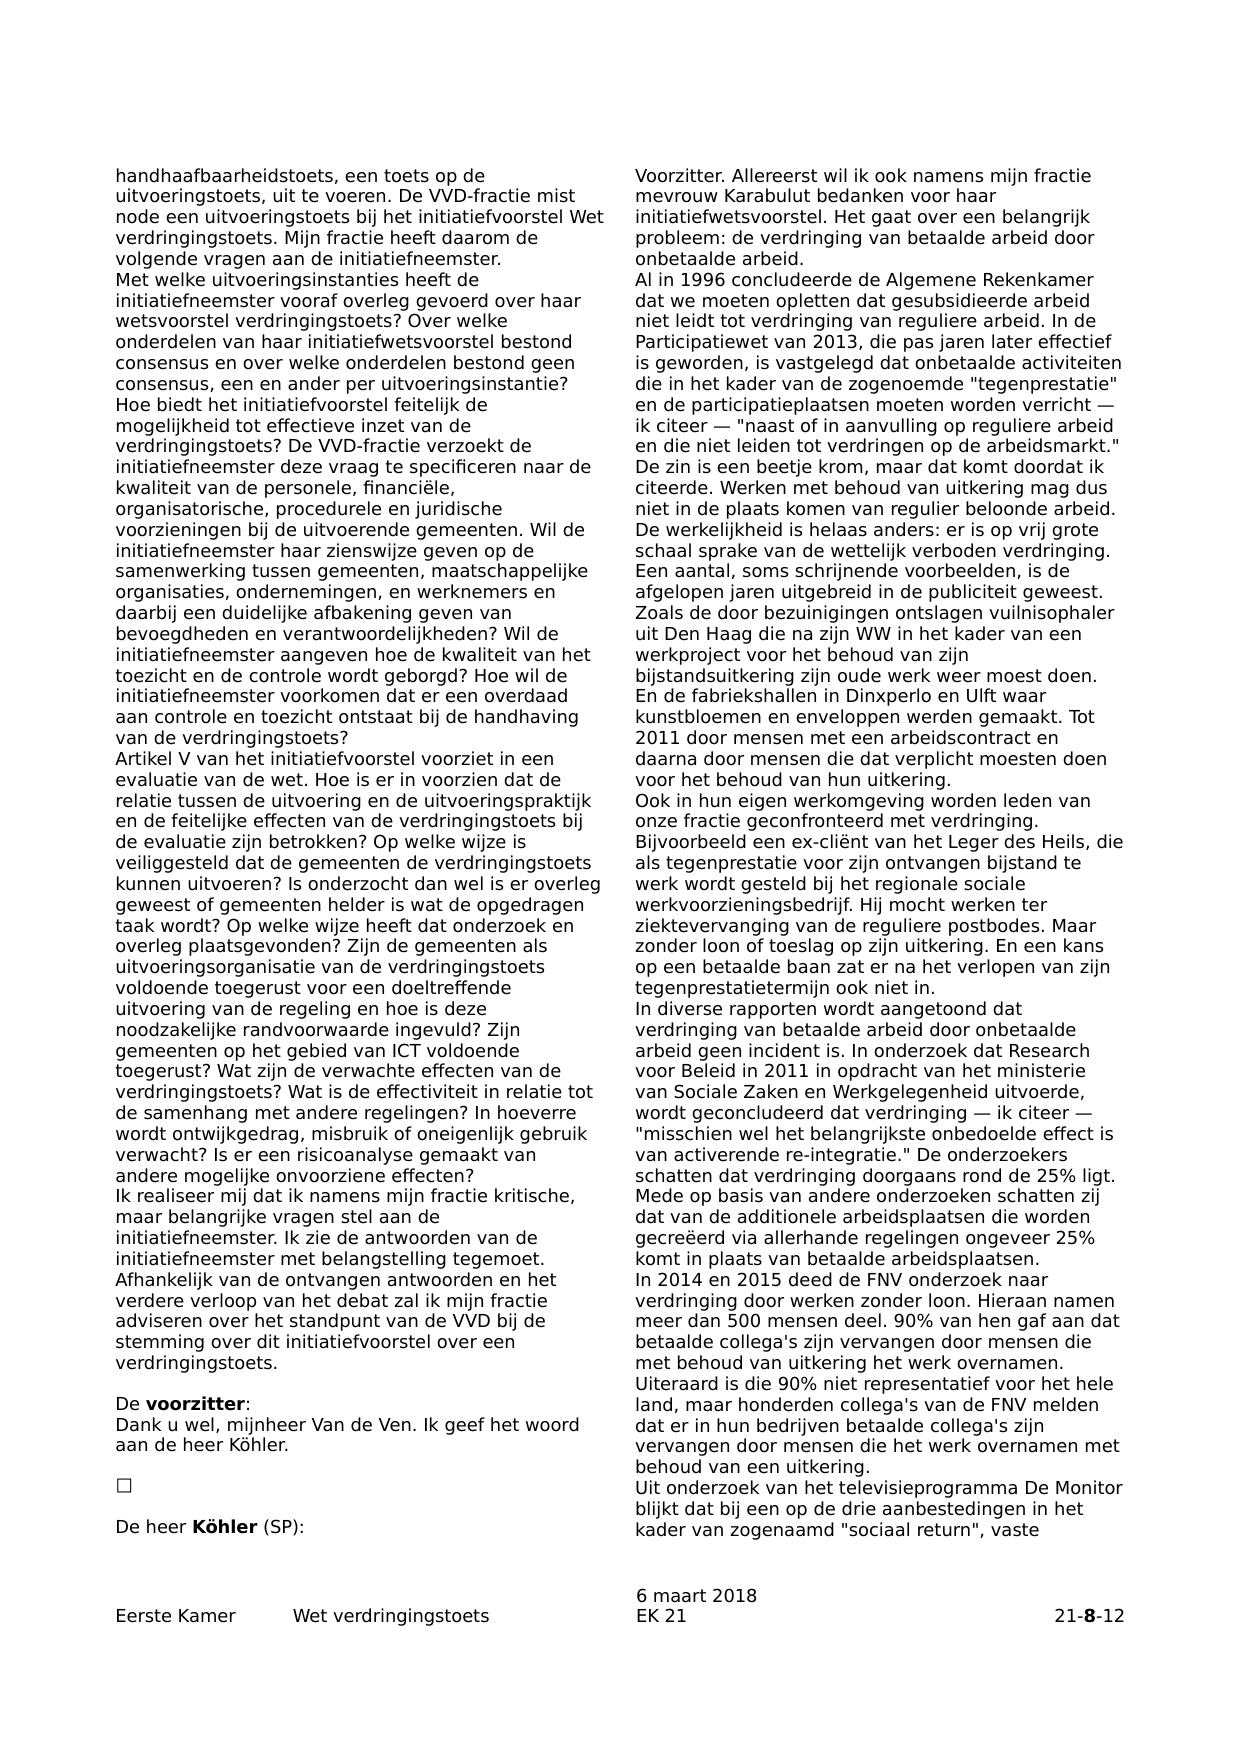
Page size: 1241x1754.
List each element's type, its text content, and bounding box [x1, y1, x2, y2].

text Voorzitter. Allereerst wil ik ook namens mijn fractie mevrouw Karabulut bedanken voor haar initiatiefwetsvoorstel. Het gaat over een belangrijk probleem: de verdringing van betaalde arbeid door onbetaalde arbeid. [635, 165, 1125, 269]
text Ook in hun eigen werkomgeving worden leden van onze fractie geconfronteerd met verdringing. Bijvoorbeeld een ex-cliënt van het Leger des Heils, die als tegenprestatie voor zijn ontvangen bijstand te werk wordt gesteld bij het regionale sociale werkvoorzieningsbedrijf. Hij mocht werken ter ziektevervanging van de reguliere postbodes. Maar zonder loon of toeslag op zijn uitkering. En een kans op een betaalde baan zat er na het verlopen van zijn tegenprestatietermijn ook niet in. [635, 790, 1125, 999]
text Met welke uitvoeringsinstanties heeft de initiatiefneemster vooraf overleg gevoerd over haar wetsvoorstel verdringingstoets? Over welke onderdelen van haar initiatiefwetsvoorstel bestond consensus en over welke onderdelen bestond geen consensus, een en ander per uitvoeringsinstantie? Hoe biedt het initiatiefvoorstel feitelijk de mogelijkheid tot effectieve inzet van de verdringingstoets? De VVD-fractie verzoekt de initiatiefneemster deze vraag te specificeren naar de kwaliteit van de personele, financiële, organisatorische, procedurele en juridische voorzieningen bij de uitvoerende gemeenten. Wil de initiatiefneemster haar zienswijze geven op de samenwerking tussen gemeenten, maatschappelijke organisaties, ondernemingen, en werknemers en daarbij een duidelijke afbakening geven van bevoegdheden en verantwoordelijkheden? Wil de initiatiefneemster aangeven hoe de kwaliteit van het toezicht en de controle wordt geborgd? Hoe wil de initiatiefneemster voorkomen dat er een overdaad aan controle en toezicht ontstaat bij de handhaving van de verdringingstoets? [115, 269, 605, 749]
text Dank u wel, mijnheer Van de Ven. Ik geef het woord aan de heer Köhler. [115, 1414, 605, 1456]
text ⬜ [115, 1476, 605, 1497]
text Uit onderzoek van het televisieprogramma De Monitor blijkt dat bij een op de drie aanbestedingen in het kader van zogenaamd "sociaal return", vaste [635, 1478, 1125, 1540]
text Artikel V van het initiatiefvoorstel voorziet in een evaluatie van de wet. Hoe is er in voorzien dat de relatie tussen de uitvoering en de uitvoeringspraktijk en de feitelijke effecten van de verdringingstoets bij de evaluatie zijn betrokken? Op welke wijze is veiliggesteld dat de gemeenten de verdringingstoets kunnen uitvoeren? Is onderzocht dan wel is er overleg geweest of gemeenten helder is wat de opgedragen taak wordt? Op welke wijze heeft dat onderzoek en overleg plaatsgevonden? Zijn de gemeenten als uitvoeringsorganisatie van de verdringingstoets voldoende toegerust voor een doeltreffende uitvoering van de regeling en hoe is deze noodzakelijke randvoorwaarde ingevuld? Zijn gemeenten op het gebied van ICT voldoende toegerust? Wat zijn de verwachte effecten van de verdringingstoets? Wat is de effectiviteit in relatie tot de samenhang met andere regelingen? In hoeverre wordt ontwijkgedrag, misbruik of oneigenlijk gebruik verwacht? Is er een risicoanalyse gemaakt van andere mogelijke onvoorziene effecten? [115, 749, 605, 1186]
text De heer Köhler (SP): [115, 1517, 605, 1537]
text Al in 1996 concludeerde de Algemene Rekenkamer dat we moeten opletten dat gesubsidieerde arbeid niet leidt tot verdringing van reguliere arbeid. In de Participatiewet van 2013, die pas jaren later effectief is geworden, is vastgelegd dat onbetaalde activiteiten die in het kader van de zogenoemde "tegenprestatie" en de participatieplaatsen moeten worden verricht — ik citeer — "naast of in aanvulling op reguliere arbeid en die niet leiden tot verdringen op de arbeidsmarkt." De zin is een beetje krom, maar dat komt doordat ik citeerde. Werken met behoud van uitkering mag dus niet in de plaats komen van regulier beloonde arbeid. [635, 269, 1125, 519]
text De werkelijkheid is helaas anders: er is op vrij grote schaal sprake van de wettelijk verboden verdringing. Een aantal, soms schrijnende voorbeelden, is de afgelopen jaren uitgebreid in de publiciteit geweest. Zoals de door bezuinigingen ontslagen vuilnisophaler uit Den Haag die na zijn WW in het kader van een werkproject voor het behoud van zijn bijstandsuitkering zijn oude werk weer moest doen. En de fabriekshallen in Dinxperlo en Ulft waar kunstbloemen en enveloppen werden gemaakt. Tot 2011 door mensen met een arbeidscontract en daarna door mensen die dat verplicht moesten doen voor het behoud van hun uitkering. [635, 519, 1125, 790]
text Ik realiseer mij dat ik namens mijn fractie kritische, maar belangrijke vragen stel aan de initiatiefneemster. Ik zie de antwoorden van de initiatiefneemster met belangstelling tegemoet. Afhankelijk van de ontvangen antwoorden en het verdere verloop van het debat zal ik mijn fractie adviseren over het standpunt van de VVD bij de stemming over dit initiatiefvoorstel over een verdringingstoets. [115, 1186, 605, 1374]
text In diverse rapporten wordt aangetoond dat verdringing van betaalde arbeid door onbetaalde arbeid geen incident is. In onderzoek dat Research voor Beleid in 2011 in opdracht van het ministerie van Sociale Zaken en Werkgelegenheid uitvoerde, wordt geconcludeerd dat verdringing — ik citeer — "misschien wel het belangrijkste onbedoelde effect is van activerende re-integratie." De onderzoekers schatten dat verdringing doorgaans rond de 25% ligt. Mede op basis van andere onderzoeken schatten zij dat van de additionele arbeidsplaatsen die worden gecreëerd via allerhande regelingen ongeveer 25% komt in plaats van betaalde arbeidsplaatsen. [635, 999, 1125, 1269]
text De voorzitter: [115, 1394, 605, 1414]
text In 2014 en 2015 deed de FNV onderzoek naar verdringing door werken zonder loon. Hieraan namen meer dan 500 mensen deel. 90% van hen gaf aan dat betaalde collega's zijn vervangen door mensen die met behoud van uitkering het werk overnamen. Uiteraard is die 90% niet representatief voor het hele land, maar honderden collega's van de FNV melden dat er in hun bedrijven betaalde collega's zijn vervangen door mensen die het werk overnamen met behoud van een uitkering. [635, 1269, 1125, 1478]
text handhaafbaarheidstoets, een toets op de uitvoeringstoets, uit te voeren. De VVD-fractie mist node een uitvoeringstoets bij het initiatiefvoorstel Wet verdringingstoets. Mijn fractie heeft daarom de volgende vragen aan de initiatiefneemster. [115, 165, 605, 269]
